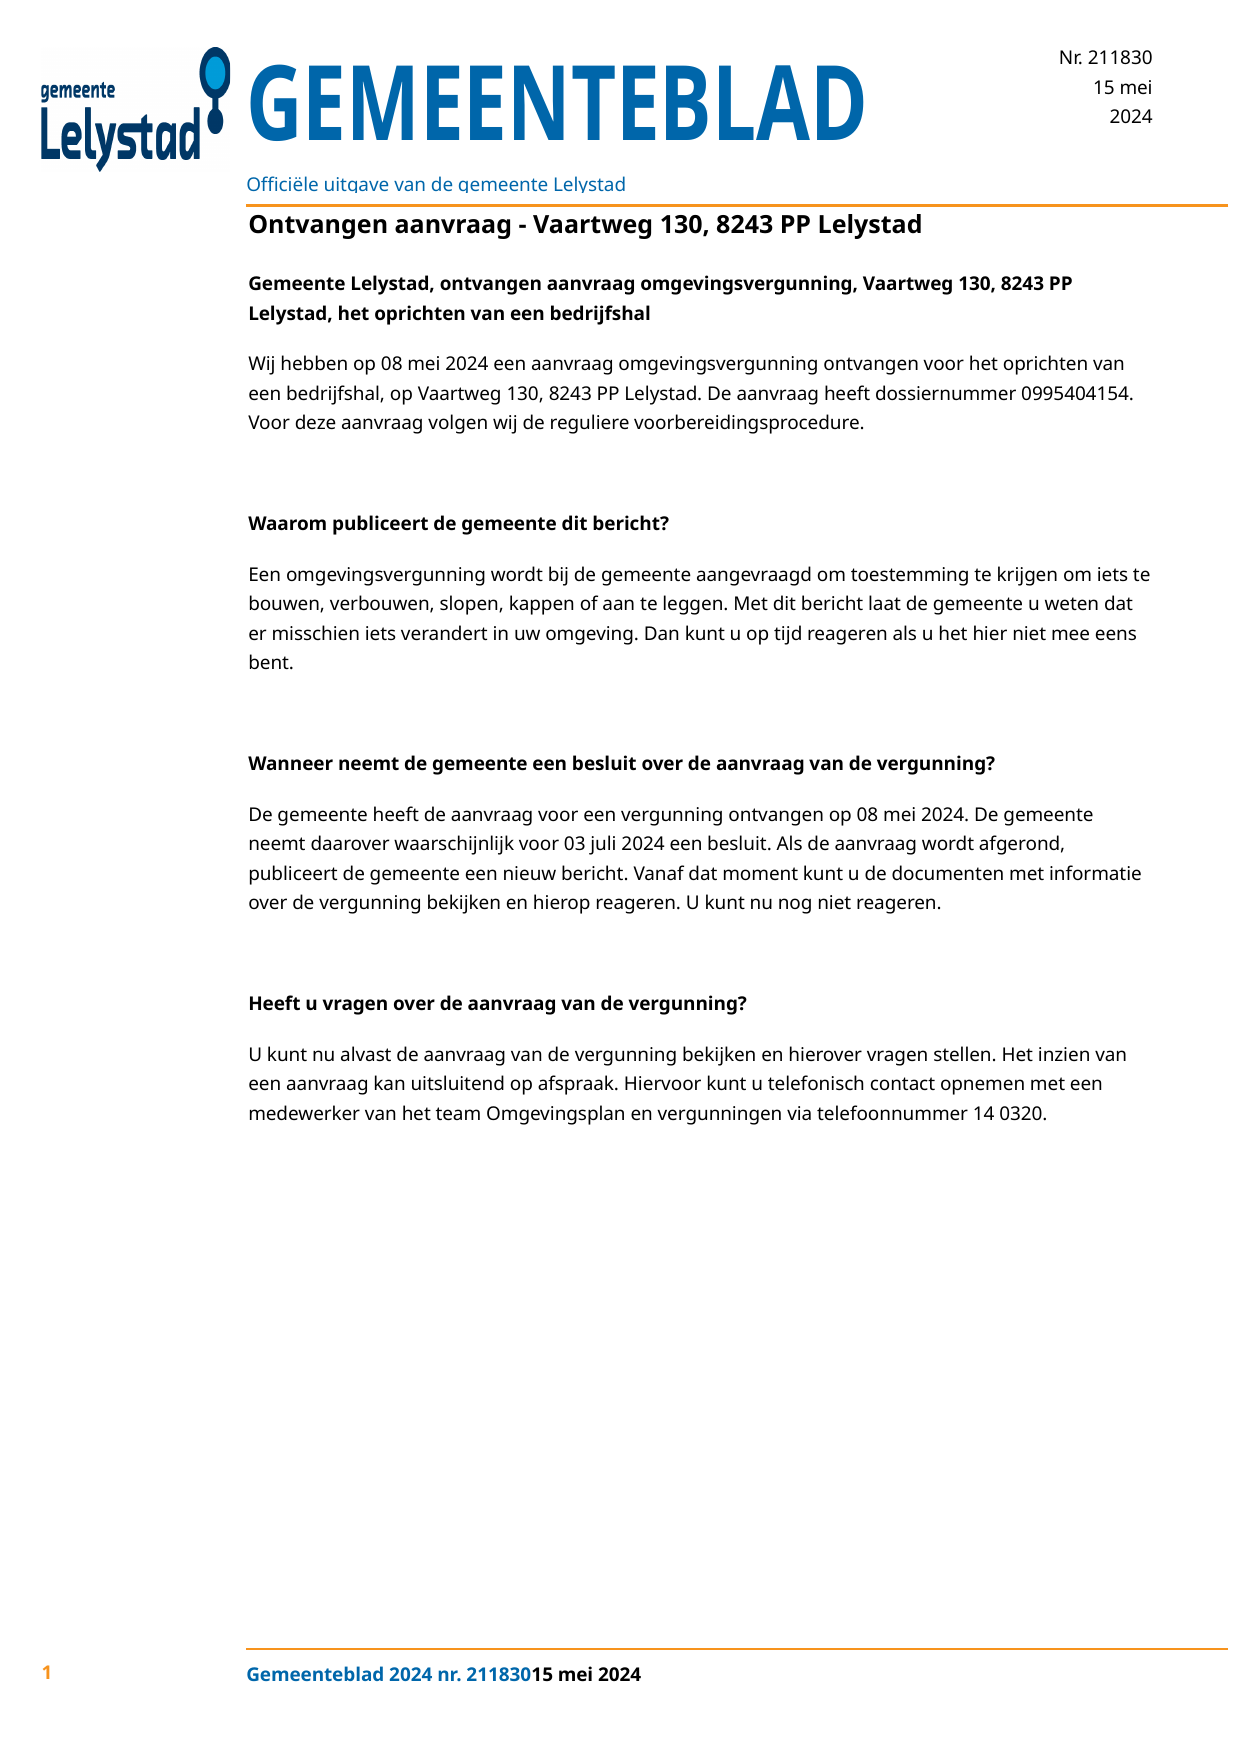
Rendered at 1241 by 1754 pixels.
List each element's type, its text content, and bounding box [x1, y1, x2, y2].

text Wij hebben op 08 mei 2024 een aanvraag omgevingsvergunning ontvangen voor het oprichten van een bedrijfshal, op Vaartweg 130, 8243 PP Lelystad. De aanvraag heeft dossiernummer 0995404154. Voor deze aanvraag volgen wij de reguliere voorbereidingsprocedure. [248, 350, 1152, 435]
text Heeft u vragen over de aanvraag van de vergunning? [248, 990, 1152, 1016]
text De gemeente heeft de aanvraag voor een vergunning ontvangen op 08 mei 2024. De gemeente neemt daarover waarschijnlijk voor 03 juli 2024 een besluit. Als de aanvraag wordt afgerond, publiceert de gemeente een nieuw bericht. Vanaf dat moment kunt u de documenten met informatie over de vergunning bekijken en hierop reageren. U kunt nu nog niet reageren. [248, 801, 1152, 915]
text U kunt nu alvast de aanvraag van de vergunning bekijken en hierover vragen stellen. Het inzien van een aanvraag kan uitsluitend op afspraak. Hiervoor kunt u telefonisch contact opnemen met een medewerker van het team Omgevingsplan en vergunningen via telefoonnummer 14 0320. [248, 1041, 1152, 1126]
text Wanneer neemt de gemeente een besluit over de aanvraag van de vergunning? [248, 750, 1152, 776]
text Waarom publiceert de gemeente dit bericht? [248, 510, 1152, 536]
text Ontvangen aanvraag - Vaartweg 130, 8243 PP Lelystad [248, 207, 1152, 241]
text Gemeente Lelystad, ontvangen aanvraag omgevingsvergunning, Vaartweg 130, 8243 PP Lelystad, het oprichten van een bedrijfshal [248, 270, 1152, 326]
picture [41, 47, 231, 172]
text Een omgevingsvergunning wordt bij de gemeente aangevraagd om toestemming te krijgen om iets te bouwen, verbouwen, slopen, kappen of aan te leggen. Met dit bericht laat de gemeente u weten dat er misschien iets verandert in uw omgeving. Dan kunt u op tijd reageren als u het hier niet mee eens bent. [248, 561, 1152, 675]
